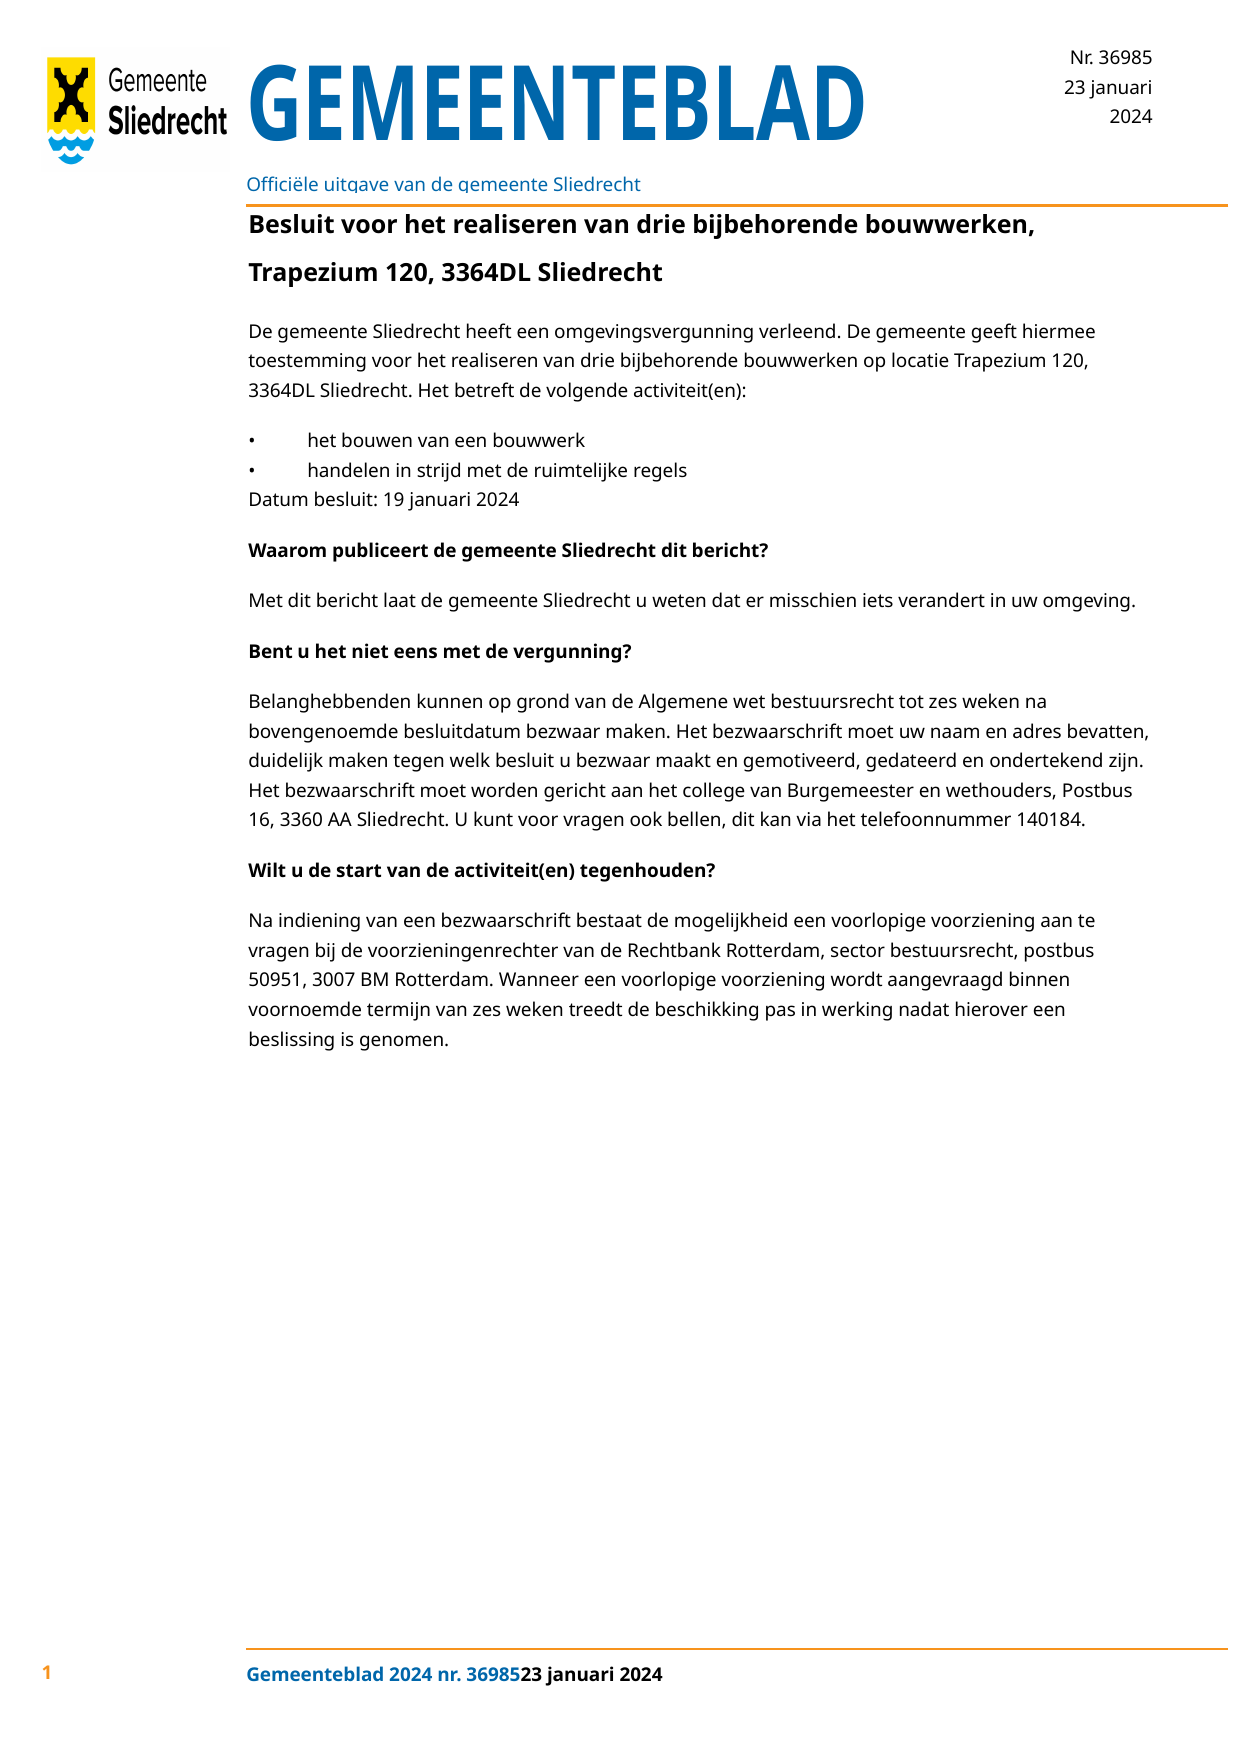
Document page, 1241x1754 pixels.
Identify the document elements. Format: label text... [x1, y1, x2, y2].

picture [41, 47, 231, 172]
text Bent u het niet eens met de vergunning? [248, 638, 1152, 664]
text De gemeente Sliedrecht heeft een omgevingsvergunning verleend. De gemeente geeft hiermee toestemming voor het realiseren van drie bijbehorende bouwwerken op locatie Trapezium 120, 3364DL Sliedrecht. Het betreft de volgende activiteit(en): [248, 318, 1152, 403]
text Met dit bericht laat de gemeente Sliedrecht u weten dat er misschien iets verandert in uw omgeving. [248, 587, 1152, 613]
list handelen in strijd met de ruimtelijke regels [248, 457, 1152, 483]
text Na indiening van een bezwaarschrift bestaat de mogelijkheid een voorlopige voorziening aan te vragen bij de voorzieningenrechter van de Rechtbank Rotterdam, sector bestuursrecht, postbus 50951, 3007 BM Rotterdam. Wanneer een voorlopige voorziening wordt aangevraagd binnen voornoemde termijn van zes weken treedt de beschikking pas in werking nadat hierover een beslissing is genomen. [248, 907, 1152, 1052]
text Datum besluit: 19 januari 2024 [248, 487, 1152, 512]
list het bouwen van een bouwwerk [248, 427, 1152, 453]
text Wilt u de start van de activiteit(en) tegenhouden? [248, 857, 1152, 883]
text Besluit voor het realiseren van drie bijbehorende bouwwerken, Trapezium 120, 3364DL Sliedrecht [248, 207, 1152, 288]
text Belanghebbenden kunnen op grond van de Algemene wet bestuursrecht tot zes weken na bovengenoemde besluitdatum bezwaar maken. Het bezwaarschrift moet uw naam en adres bevatten, duidelijk maken tegen welk besluit u bezwaar maakt en gemotiveerd, gedateerd en ondertekend zijn. Het bezwaarschrift moet worden gericht aan het college van Burgemeester en wethouders, Postbus 16, 3360 AA Sliedrecht. U kunt voor vragen ook bellen, dit kan via het telefoonnummer 140184. [248, 688, 1152, 832]
text Waarom publiceert de gemeente Sliedrecht dit bericht? [248, 537, 1152, 563]
